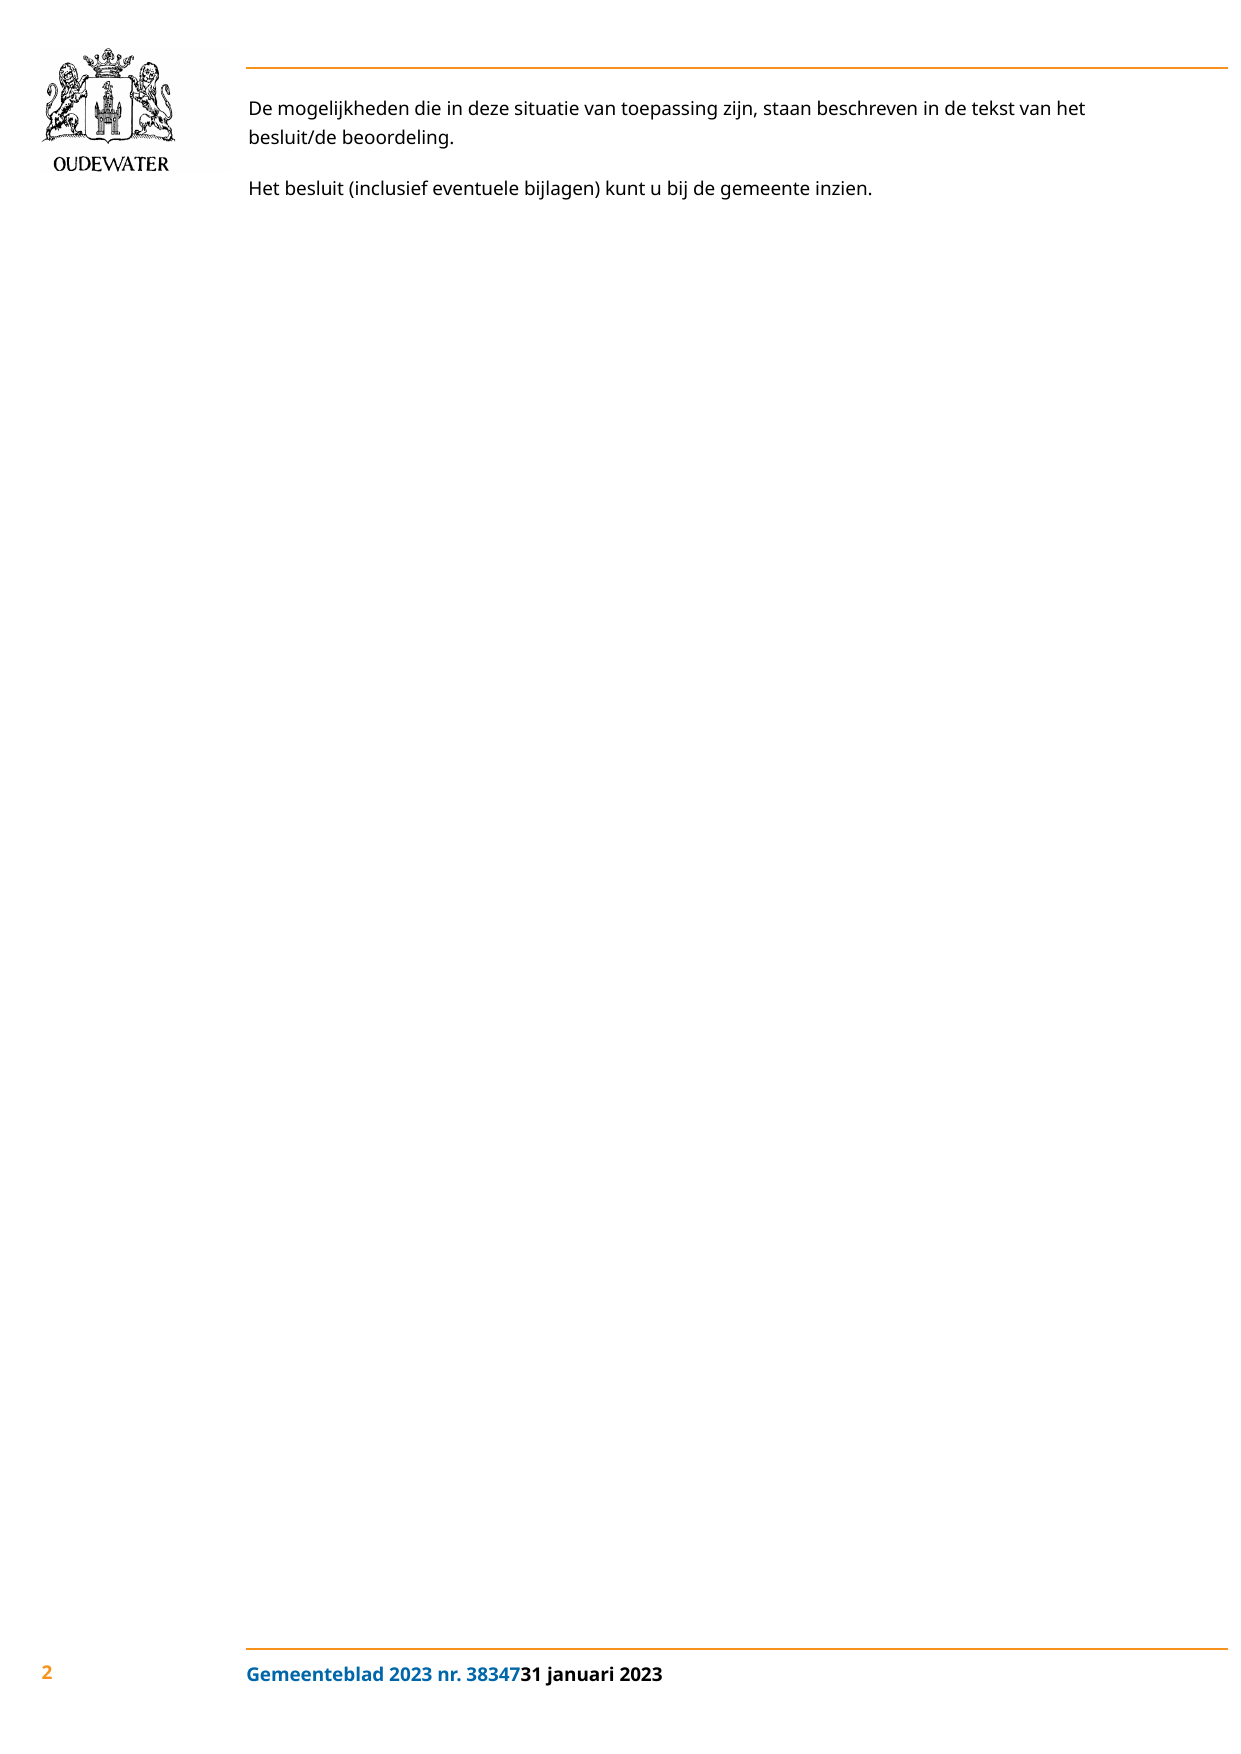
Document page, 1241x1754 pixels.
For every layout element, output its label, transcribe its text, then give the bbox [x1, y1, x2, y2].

picture [41, 47, 231, 172]
text Het besluit (inclusief eventuele bijlagen) kunt u bij de gemeente inzien. [248, 175, 1152, 201]
text De mogelijkheden die in deze situatie van toepassing zijn, staan beschreven in de tekst van het besluit/de beoordeling. [248, 95, 1152, 150]
